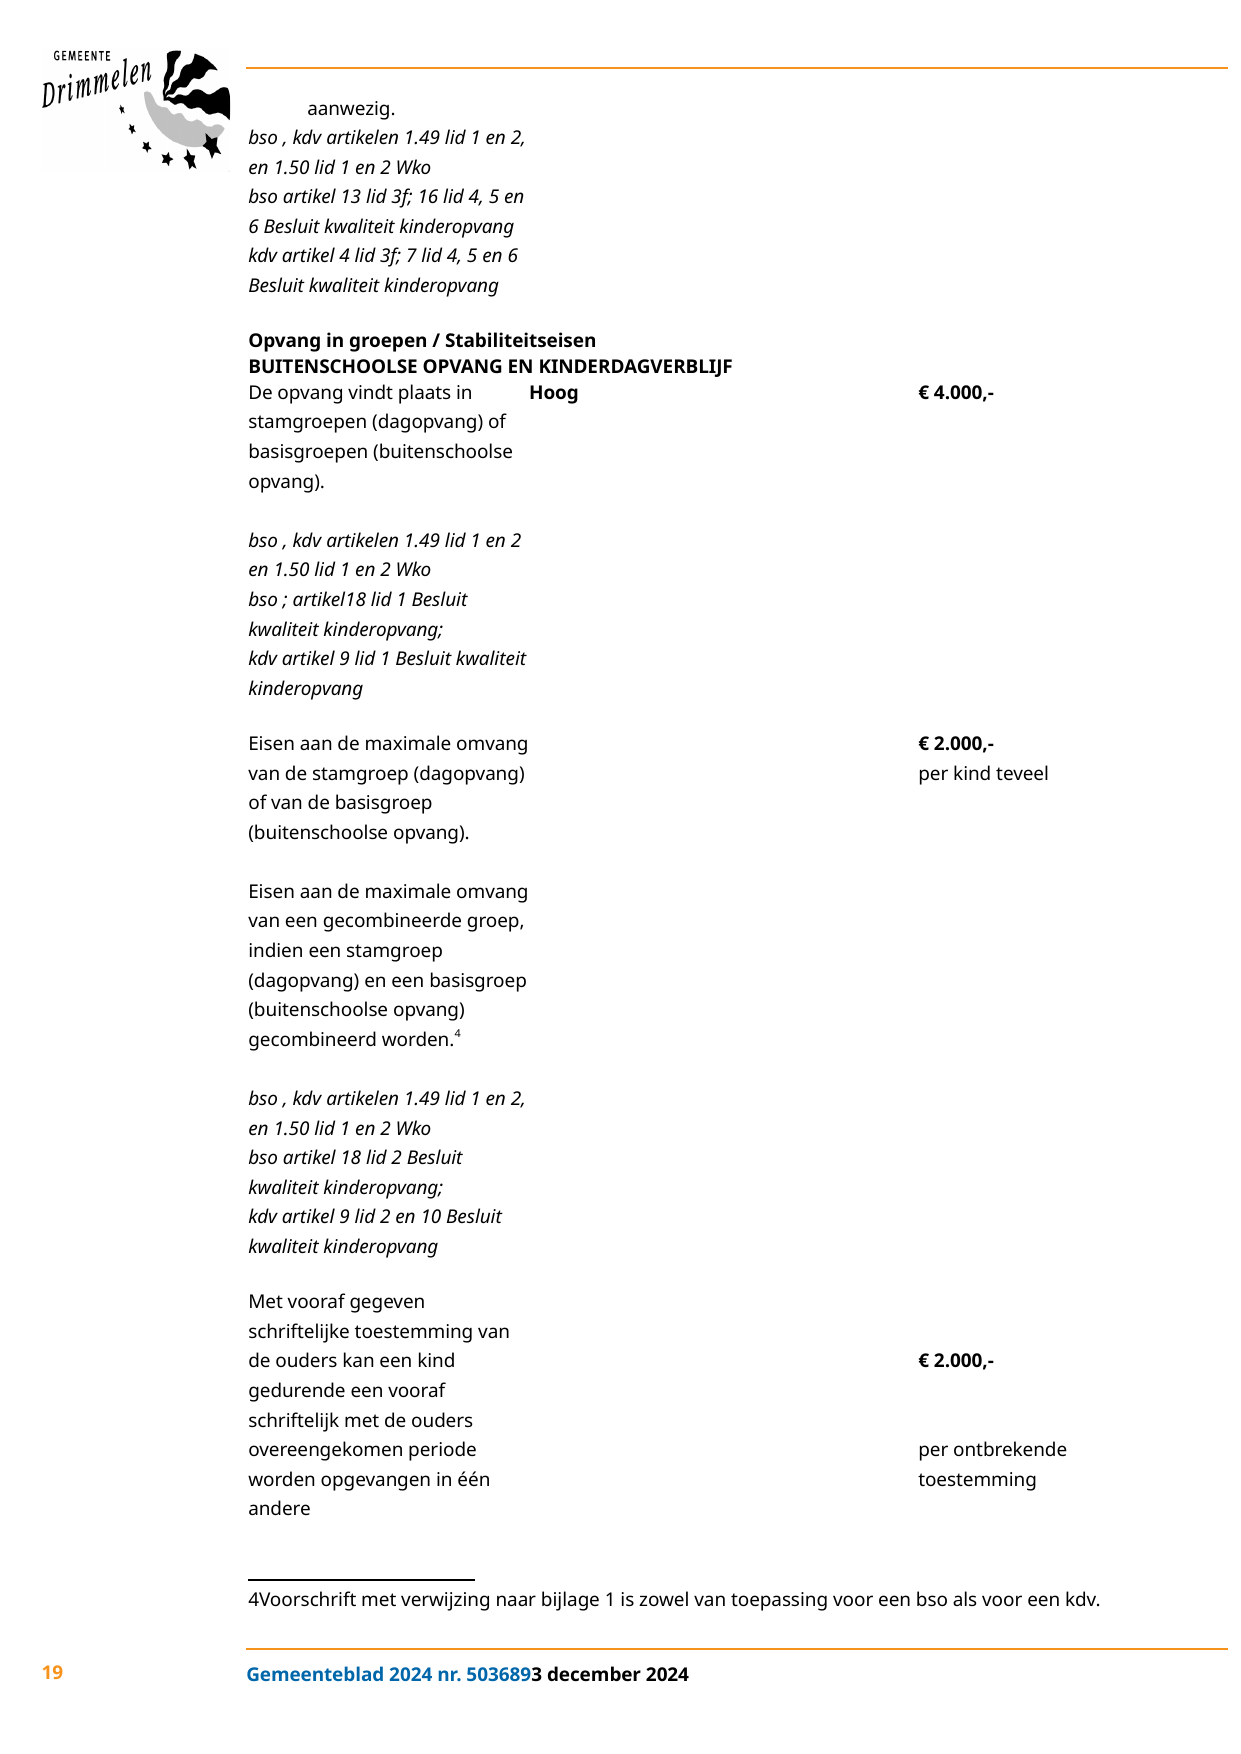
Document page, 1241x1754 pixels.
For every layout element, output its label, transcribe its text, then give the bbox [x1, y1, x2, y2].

table_cell € 4.000,- [918, 379, 1074, 730]
table_cell [918, 95, 1074, 328]
table_cell € 2.000,- per ontbrekende toestemming [918, 1289, 1074, 1551]
table_cell Hoog [529, 379, 918, 1551]
table_cell [529, 95, 918, 328]
picture [41, 47, 231, 172]
table_cell Met vooraf gegeven schriftelijke toestemming van de ouders kan een kind gedurende een vooraf schriftelijk met de ouders overeengekomen periode worden opgevangen in één andere [248, 1289, 529, 1551]
table_cell BUITENSCHOOLSE OPVANG EN KINDERDAGVERBLIJF [248, 353, 1074, 379]
table_cell Opvang in groepen / Stabiliteitseisen [248, 328, 1074, 353]
table_cell Eisen aan de maximale omvang van de stamgroep (dagopvang) of van de basisgroep (buitenschoolse opvang). Eisen aan de maximale omvang van een gecombineerde groep, indien een stamgroep (dagopvang) en een basisgroep (buitenschoolse opvang) gecombineerd worden. bso , kdv artikelen 1.49 lid 1 en 2, en 1.50 lid 1 en 2 Wko bso artikel 18 lid 2 Besluit kwaliteit kinderopvang; kdv artikel 9 lid 2 en 10 Besluit kwaliteit kinderopvang [248, 730, 529, 1288]
table_cell De opvang vindt plaats in stamgroepen (dagopvang) of basisgroepen (buitenschoolse opvang). bso , kdv artikelen 1.49 lid 1 en 2 en 1.50 lid 1 en 2 Wko bso ; artikel18 lid 1 Besluit kwaliteit kinderopvang; kdv artikel 9 lid 1 Besluit kwaliteit kinderopvang [248, 379, 529, 730]
table_cell € 2.000,- per kind teveel [918, 730, 1074, 1288]
table_cell aanwezig. bso , kdv artikelen 1.49 lid 1 en 2, en 1.50 lid 1 en 2 Wko bso artikel 13 lid 3f; 16 lid 4, 5 en 6 Besluit kwaliteit kinderopvang kdv artikel 4 lid 3f; 7 lid 4, 5 en 6 Besluit kwaliteit kinderopvang [248, 95, 529, 328]
